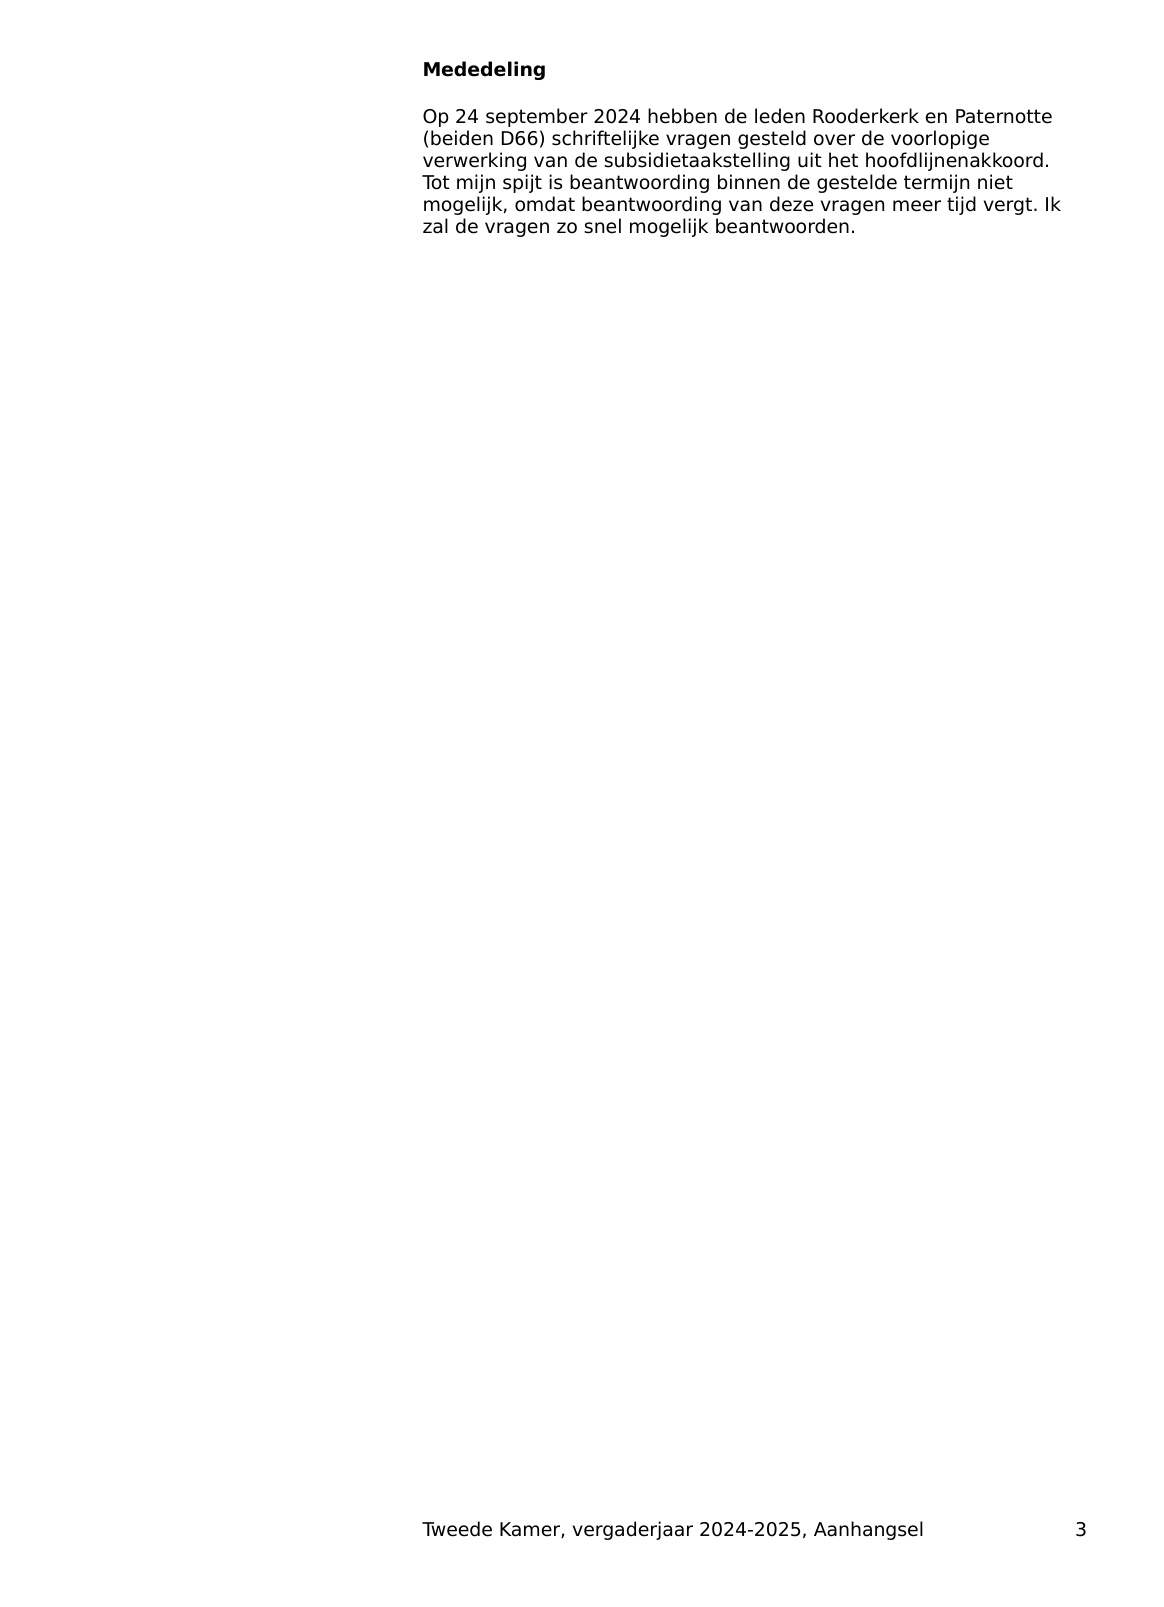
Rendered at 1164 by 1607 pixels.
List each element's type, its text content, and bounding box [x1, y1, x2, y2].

text Tot mijn spijt is beantwoording binnen de gestelde termijn niet mogelijk, omdat beantwoording van deze vragen meer tijd vergt. Ik zal de vragen zo snel mogelijk beantwoorden. [422, 172, 1087, 238]
text Op 24 september 2024 hebben de leden Rooderkerk en Paternotte (beiden D66) schriftelijke vragen gesteld over de voorlopige verwerking van de subsidietaakstelling uit het hoofdlijnenakkoord. [422, 106, 1087, 172]
subtitle Mededeling [422, 59, 1087, 81]
